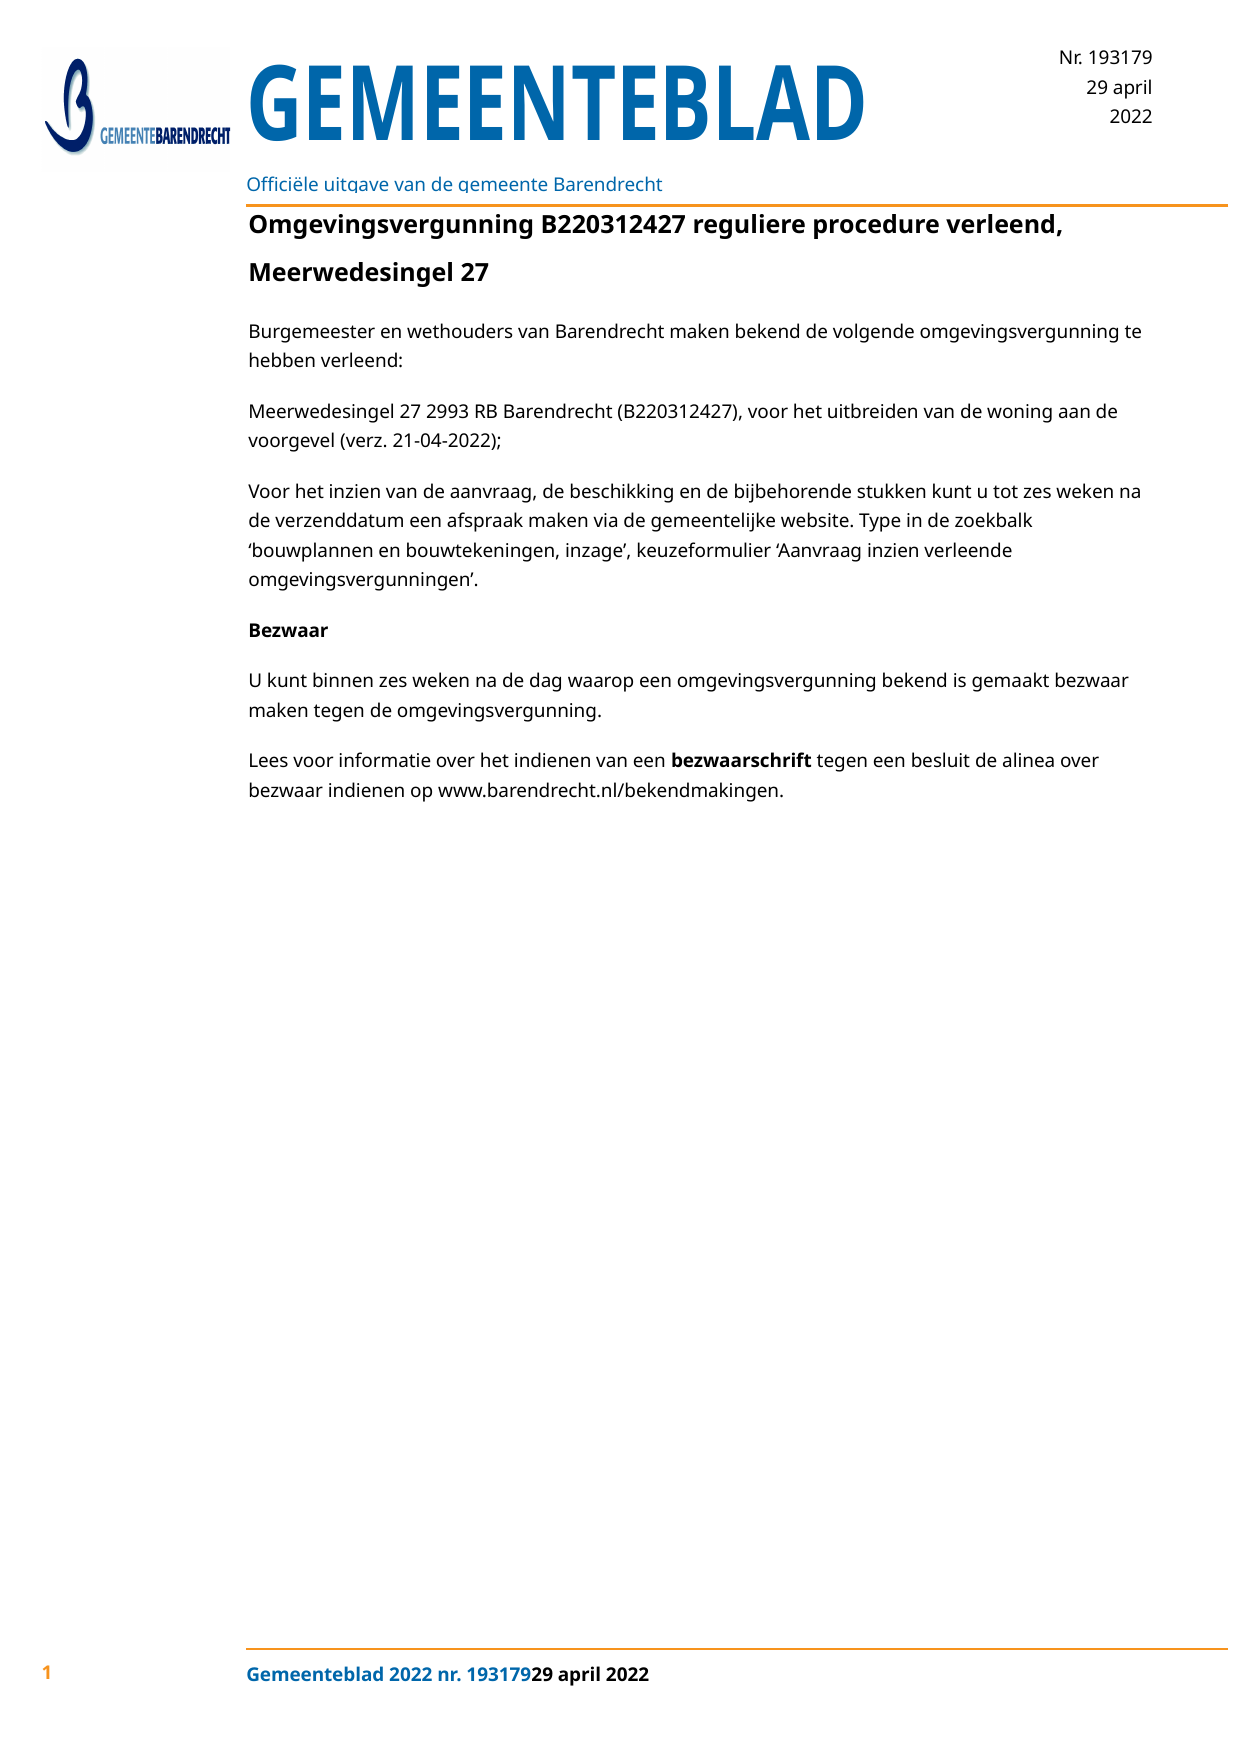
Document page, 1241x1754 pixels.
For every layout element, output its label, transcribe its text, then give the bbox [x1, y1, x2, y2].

text Voor het inzien van de aanvraag, de beschikking en de bijbehorende stukken kunt u tot zes weken na de verzenddatum een afspraak maken via de gemeentelijke website. Type in de zoekbalk ‘bouwplannen en bouwtekeningen, inzage’, keuzeformulier ‘Aanvraag inzien verleende omgevingsvergunningen’. [248, 478, 1152, 592]
text U kunt binnen zes weken na de dag waarop een omgevingsvergunning bekend is gemaakt bezwaar maken tegen de omgevingsvergunning. [248, 667, 1152, 723]
text Bezwaar [248, 617, 1152, 643]
text Omgevingsvergunning B220312427 reguliere procedure verleend, Meerwedesingel 27 [248, 207, 1152, 288]
text Lees voor informatie over het indienen van een bezwaarschrift tegen een besluit de alinea over bezwaar indienen op www.barendrecht.nl/bekendmakingen. [248, 747, 1152, 803]
text Meerwedesingel 27 2993 RB Barendrecht (B220312427), voor het uitbreiden van de woning aan de voorgevel (verz. 21-04-2022); [248, 398, 1152, 453]
picture [41, 47, 231, 172]
text Burgemeester en wethouders van Barendrecht maken bekend de volgende omgevingsvergunning te hebben verleend: [248, 318, 1152, 373]
